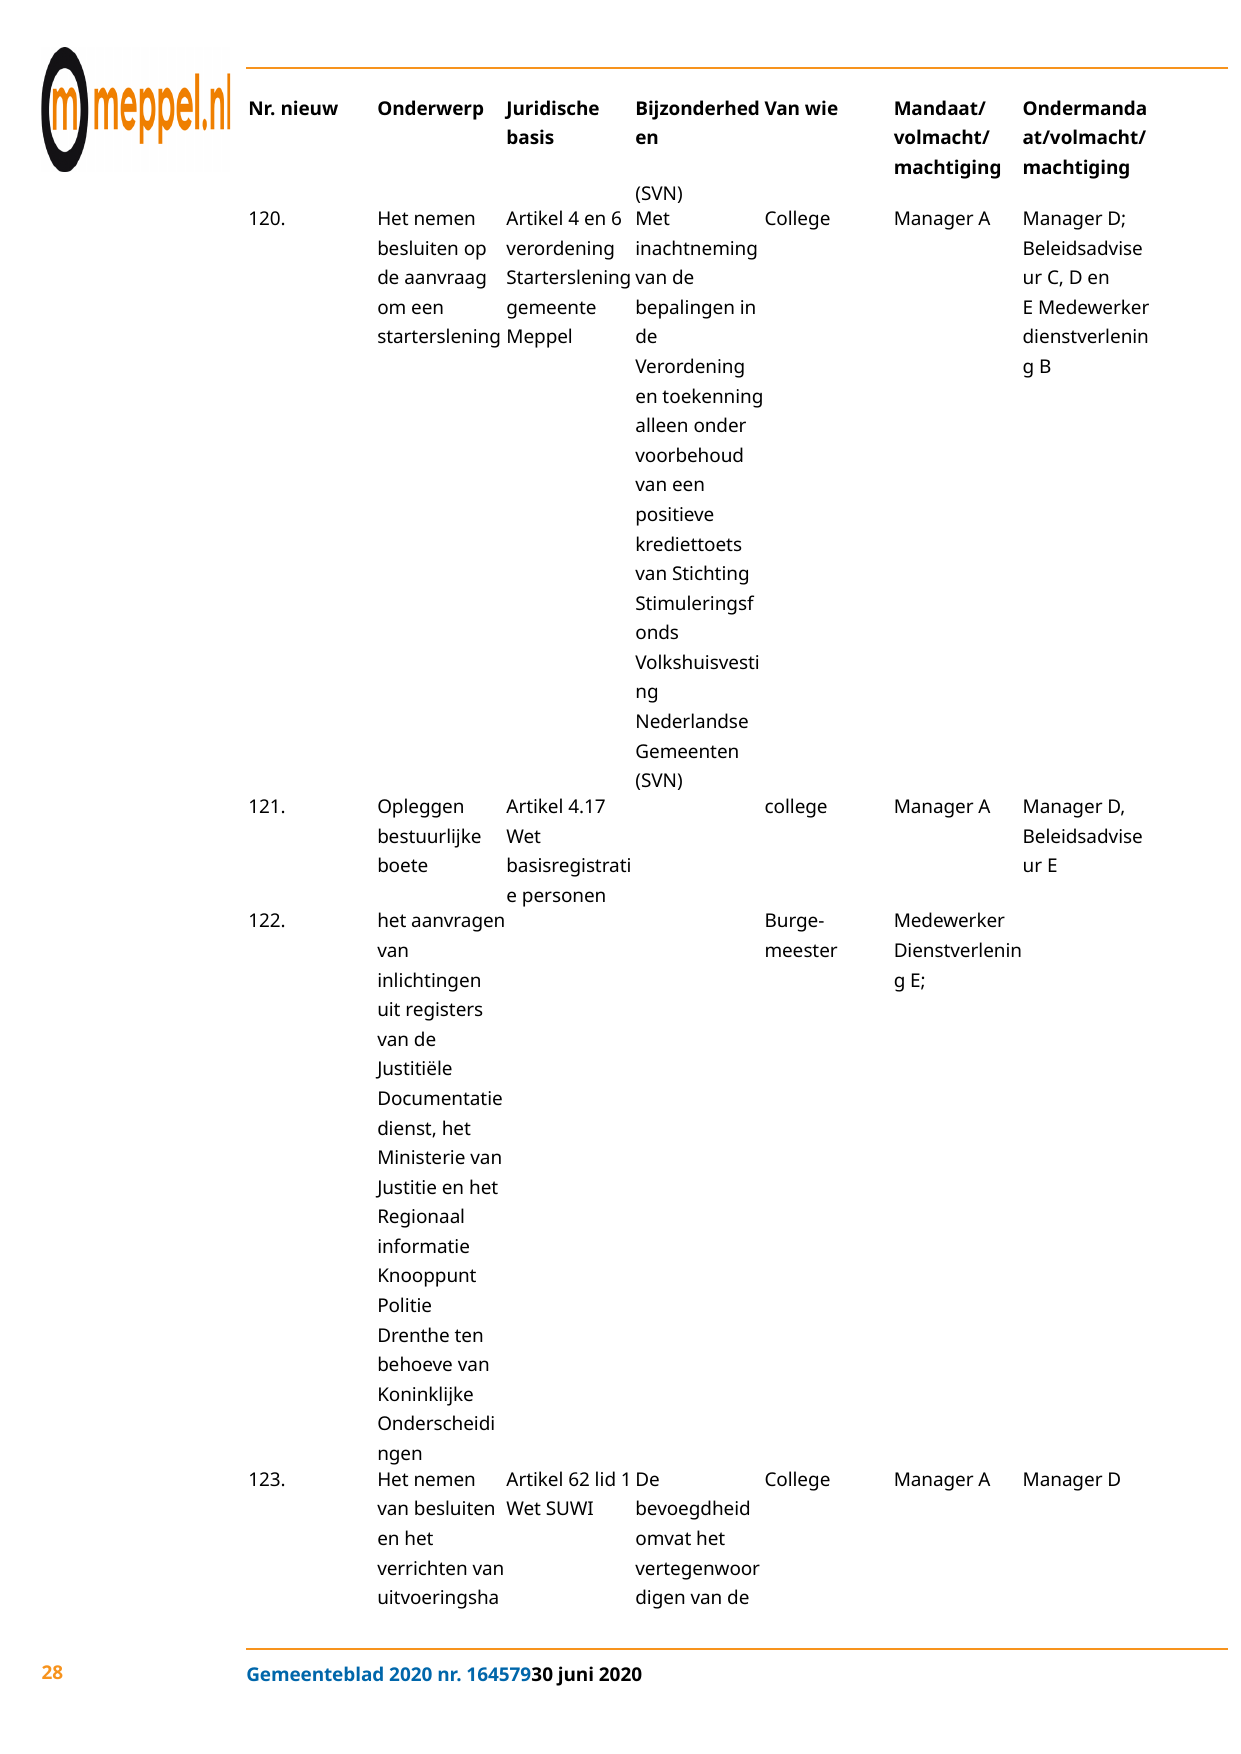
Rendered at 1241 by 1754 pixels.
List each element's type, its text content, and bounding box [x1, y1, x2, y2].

table_cell Burge-meester [764, 908, 893, 1466]
table_cell Artikel 4 en 6 verordening Starterslening gemeente Meppel [506, 205, 635, 793]
table_cell [248, 793, 377, 908]
table_cell Het nemen besluiten op de aanvraag om een starterslening [377, 205, 506, 793]
table_cell Manager D; Beleidsadviseur C, D en E Medewerker dienstverlening B [1023, 205, 1152, 793]
table_cell Manager A [894, 1466, 1022, 1610]
table_cell [635, 793, 764, 908]
table_header Juridische basis [506, 95, 635, 180]
table_header Nr. nieuw [248, 95, 377, 180]
table_cell Medewerker Dienstverlening E; [894, 908, 1022, 1466]
table_header Van wie [764, 95, 893, 180]
table_cell Met inachtneming van de bepalingen in de Verordening en toekenning alleen onder voorbehoud van een positieve krediettoets van Stichting Stimuleringsfonds Volkshuisvesting Nederlandse Gemeenten (SVN) [635, 205, 764, 793]
table_cell [248, 180, 377, 205]
table_cell college [764, 793, 893, 908]
table_cell [1023, 908, 1152, 1466]
table_cell [1023, 180, 1152, 205]
table_cell [248, 205, 377, 793]
table_cell Opleggen bestuurlijke boete [377, 793, 506, 908]
table_cell [377, 180, 506, 205]
table_cell (SVN) [635, 180, 764, 205]
table_cell Het nemen van besluiten en het verrichten van uitvoeringsha [377, 1466, 506, 1610]
table_cell Manager A [894, 205, 1022, 793]
table_cell [506, 180, 635, 205]
table_cell Manager D, Beleidsadviseur E [1023, 793, 1152, 908]
table_cell Artikel 62 lid 1 Wet SUWI [506, 1466, 635, 1610]
table_cell [506, 908, 635, 1466]
table_cell [764, 180, 893, 205]
table_cell Manager D [1023, 1466, 1152, 1610]
table_cell Manager A [894, 793, 1022, 908]
table_cell [635, 908, 764, 1466]
table_header Bijzonderheden [635, 95, 764, 180]
table_cell [248, 908, 377, 1466]
table_header Onderwerp [377, 95, 506, 180]
table_cell [894, 180, 1022, 205]
table_cell College [764, 205, 893, 793]
table_cell College [764, 1466, 893, 1610]
table_header Mandaat/volmacht/machtiging [894, 95, 1022, 180]
table_cell [248, 1466, 377, 1610]
table_header Ondermandaat/volmacht/ machtiging [1023, 95, 1152, 180]
picture [41, 47, 231, 172]
table_cell Artikel 4.17 Wet basisregistratie personen [506, 793, 635, 908]
table_cell De bevoegdheid omvat het vertegenwoordigen van de [635, 1466, 764, 1610]
table_cell het aanvragen van inlichtingen uit registers van de Justitiële Documentatiedienst, het Ministerie van Justitie en het Regionaal informatie Knooppunt Politie Drenthe ten behoeve van Koninklijke Onderscheidingen [377, 908, 506, 1466]
